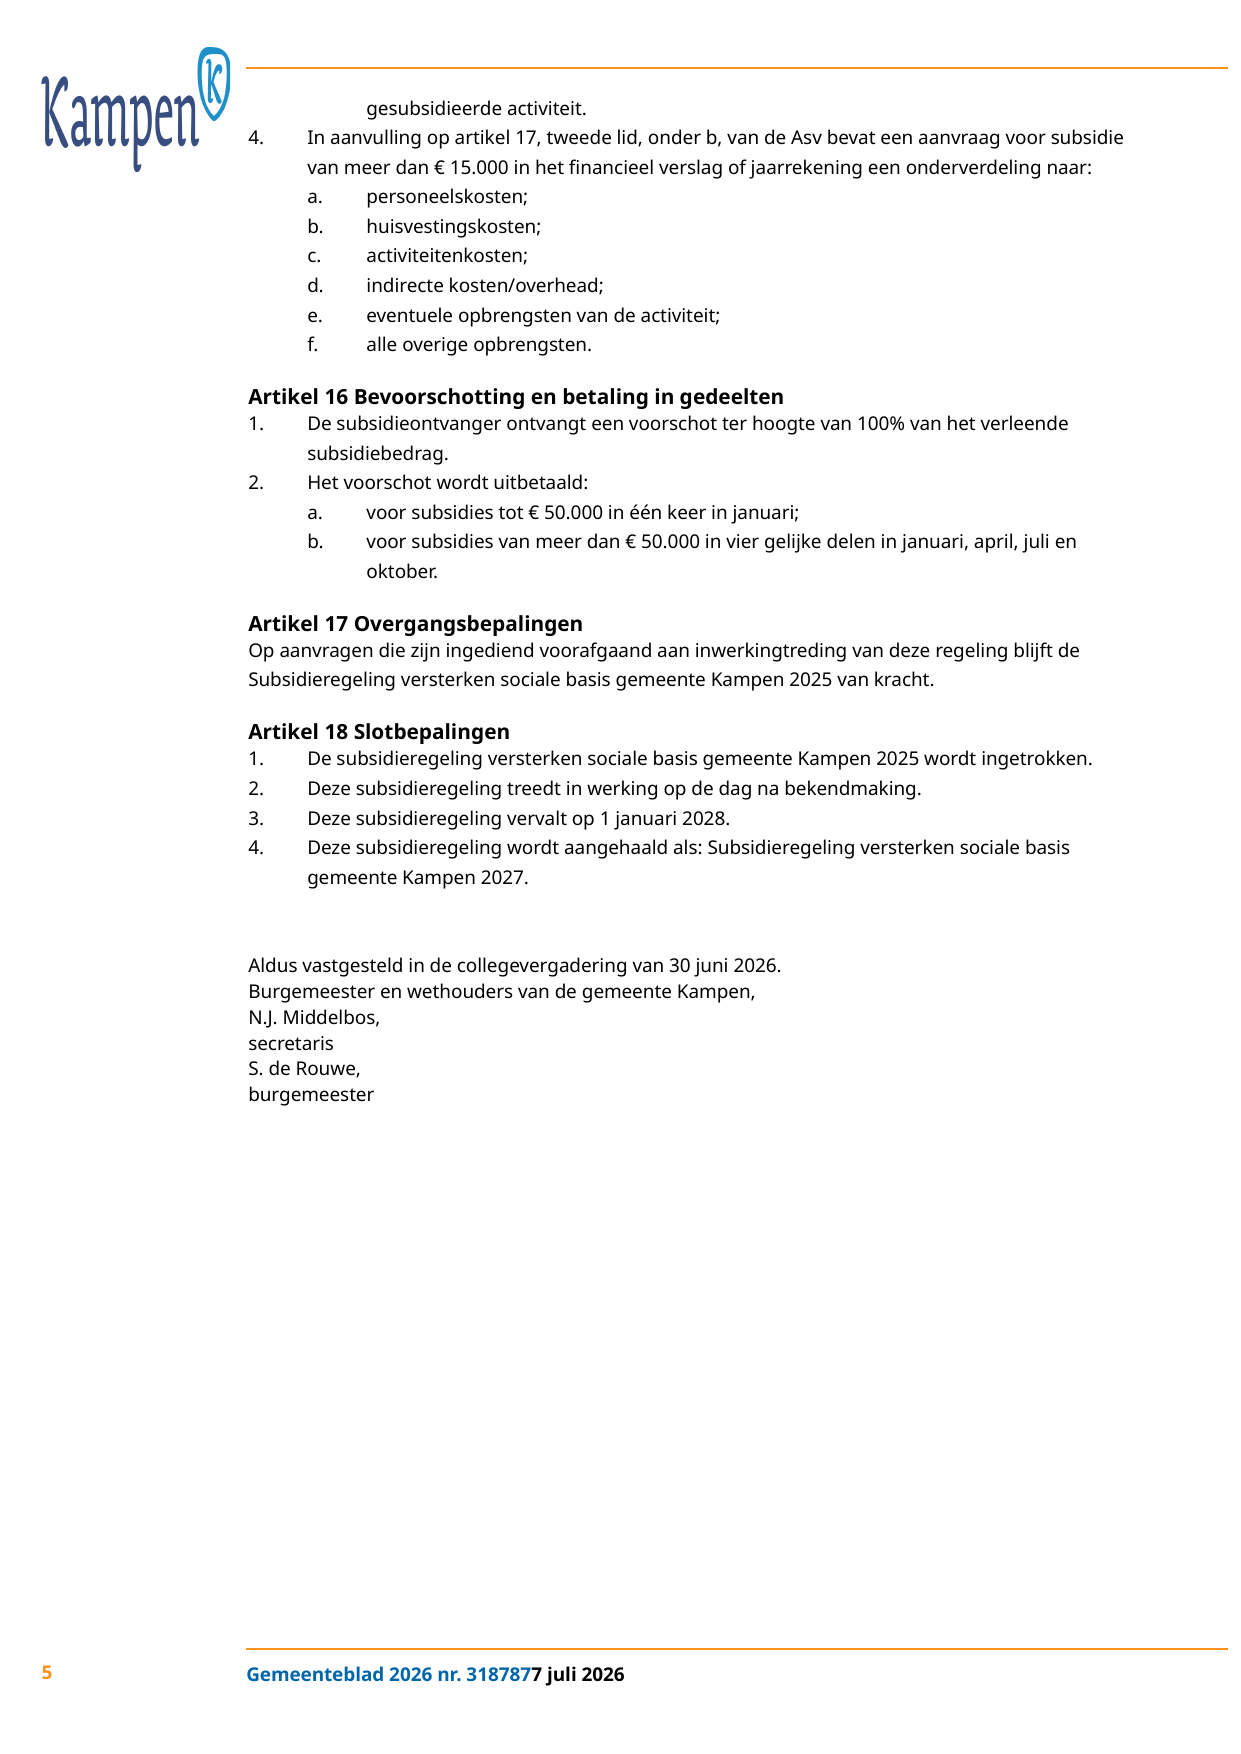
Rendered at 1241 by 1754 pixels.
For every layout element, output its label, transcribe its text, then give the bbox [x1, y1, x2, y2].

text Artikel 17 Overgangsbepalingen [248, 609, 1152, 637]
list Het voorschot wordt uitbetaald: [248, 469, 1152, 495]
list huisvestingskosten; [307, 213, 1152, 239]
list In aanvulling op artikel 17, tweede lid, onder b, van de Asv bevat een aanvraag voor subsidie van meer dan € 15.000 in het financieel verslag of jaarrekening een onderverdeling naar: [248, 124, 1152, 180]
list alle overige opbrengsten. [307, 331, 1152, 357]
list De subsidieontvanger ontvangt een voorschot ter hoogte van 100% van het verleende subsidiebedrag. [248, 410, 1152, 466]
list voor subsidies tot € 50.000 in één keer in januari; [307, 499, 1152, 525]
text Burgemeester en wethouders van de gemeente Kampen, [248, 978, 1152, 1004]
list Deze subsidieregeling treedt in werking op de dag na bekendmaking. [248, 775, 1152, 801]
list indirecte kosten/overhead; [307, 272, 1152, 298]
picture [41, 47, 231, 172]
text secretaris [248, 1030, 1152, 1056]
text Artikel 18 Slotbepalingen [248, 717, 1152, 746]
text S. de Rouwe, [248, 1056, 1152, 1081]
list De subsidieregeling versterken sociale basis gemeente Kampen 2025 wordt ingetrokken. [248, 746, 1152, 771]
list Deze subsidieregeling wordt aangehaald als: Subsidieregeling versterken sociale basis gemeente Kampen 2027. [248, 834, 1152, 889]
text burgemeester [248, 1081, 1152, 1107]
list personeelskosten; [307, 183, 1152, 209]
list Deze subsidieregeling vervalt op 1 januari 2028. [248, 805, 1152, 830]
list voor subsidies van meer dan € 50.000 in vier gelijke delen in januari, april, juli en oktober. [307, 529, 1152, 584]
text Aldus vastgesteld in de collegevergadering van 30 juni 2026. [248, 953, 1152, 978]
list eventuele opbrengsten van de activiteit; [307, 302, 1152, 328]
list gesubsidieerde activiteit. [307, 95, 1152, 121]
text Artikel 16 Bevoorschotting en betaling in gedeelten [248, 382, 1152, 410]
list activiteitenkosten; [307, 243, 1152, 268]
text Op aanvragen die zijn ingediend voorafgaand aan inwerkingtreding van deze regeling blijft de Subsidieregeling versterken sociale basis gemeente Kampen 2025 van kracht. [248, 637, 1152, 692]
text N.J. Middelbos, [248, 1004, 1152, 1030]
